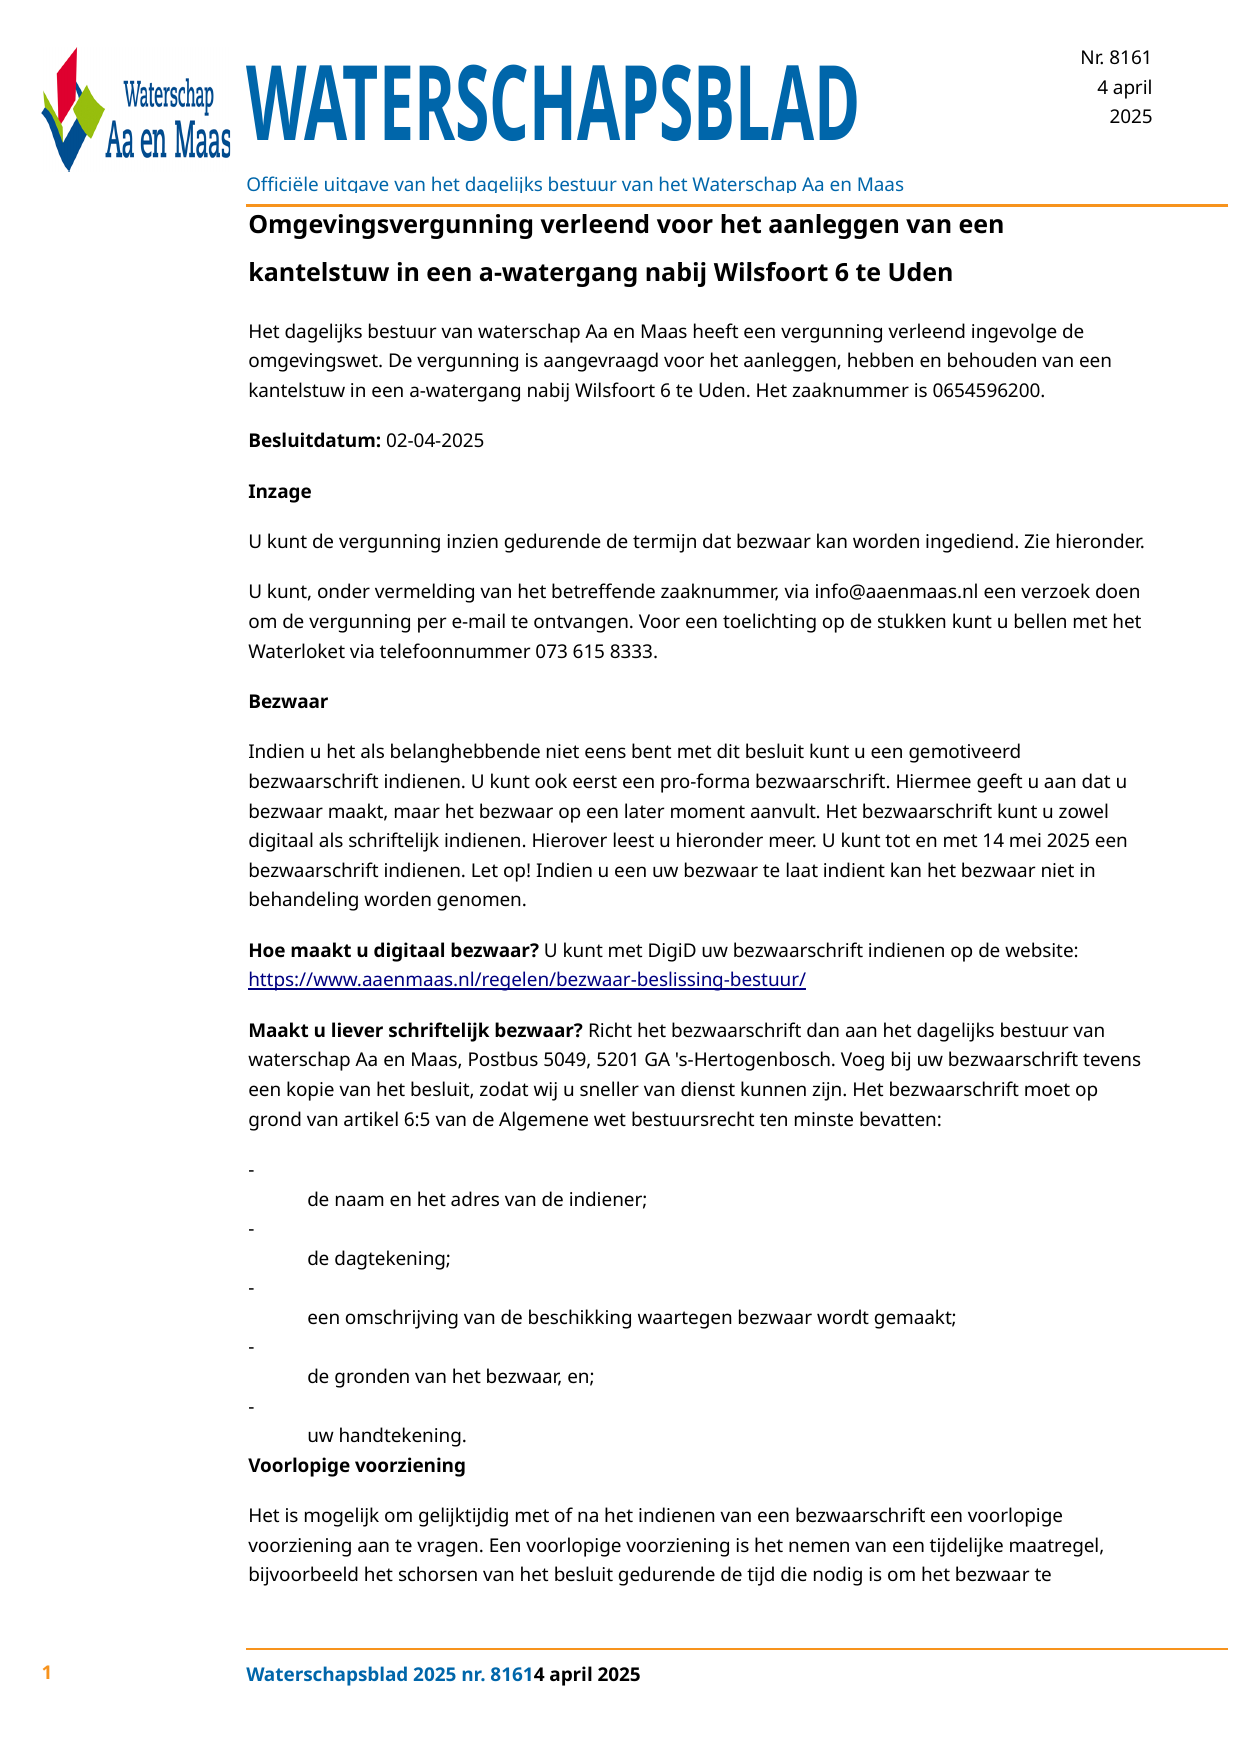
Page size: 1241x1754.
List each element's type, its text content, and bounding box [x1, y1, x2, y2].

list de naam en het adres van de indiener; [248, 1186, 1152, 1212]
text Besluitdatum: 02-04-2025 [248, 427, 1152, 453]
text U kunt, onder vermelding van het betreffende zaaknummer, via info@aaenmaas.nl een verzoek doen om de vergunning per e-mail te ontvangen. Voor een toelichting op de stukken kunt u bellen met het Waterloket via telefoonnummer 073 615 8333. [248, 579, 1152, 664]
text Het is mogelijk om gelijktijdig met of na het indienen van een bezwaarschrift een voorlopige voorziening aan te vragen. Een voorlopige voorziening is het nemen van een tijdelijke maatregel, bijvoorbeeld het schorsen van het besluit gedurende de tijd die nodig is om het bezwaar te [248, 1502, 1152, 1587]
text Maakt u liever schriftelijk bezwaar? Richt het bezwaarschrift dan aan het dagelijks bestuur van waterschap Aa en Maas, Postbus 5049, 5201 GA 's-Hertogenbosch. Voeg bij uw bezwaarschrift tevens een kopie van het besluit, zodat wij u sneller van dienst kunnen zijn. Het bezwaarschrift moet op grond van artikel 6:5 van de Algemene wet bestuursrecht ten minste bevatten: [248, 1017, 1152, 1132]
text Voorlopige voorziening [248, 1452, 1152, 1478]
text Hoe maakt u digitaal bezwaar? U kunt met DigiD uw bezwaarschrift indienen op de website: https://www.aaenmaas.nl/regelen/bezwaar-beslissing-bestuur/ [248, 937, 1152, 992]
text Inzage [248, 478, 1152, 504]
text Omgevingsvergunning verleend voor het aanleggen van een kantelstuw in een a-watergang nabij Wilsfoort 6 te Uden [248, 207, 1152, 288]
text Bezwaar [248, 688, 1152, 714]
text U kunt de vergunning inzien gedurende de termijn dat bezwaar kan worden ingediend. Zie hieronder. [248, 528, 1152, 554]
list de gronden van het bezwaar, en; [248, 1363, 1152, 1389]
text Indien u het als belanghebbende niet eens bent met dit besluit kunt u een gemotiveerd bezwaarschrift indienen. U kunt ook eerst een pro-forma bezwaarschrift. Hiermee geeft u aan dat u bezwaar maakt, maar het bezwaar op een later moment aanvult. Het bezwaarschrift kunt u zowel digitaal als schriftelijk indienen. Hierover leest u hieronder meer. U kunt tot en met 14 mei 2025 een bezwaarschrift indienen. Let op! Indien u een uw bezwaar te laat indient kan het bezwaar niet in behandeling worden genomen. [248, 739, 1152, 912]
list de dagtekening; [248, 1245, 1152, 1271]
picture [41, 47, 231, 172]
list uw handtekening. [248, 1422, 1152, 1448]
list een omschrijving van de beschikking waartegen bezwaar wordt gemaakt; [248, 1304, 1152, 1330]
text Het dagelijks bestuur van waterschap Aa en Maas heeft een vergunning verleend ingevolge de omgevingswet. De vergunning is aangevraagd voor het aanleggen, hebben en behouden van een kantelstuw in een a-watergang nabij Wilsfoort 6 te Uden. Het zaaknummer is 0654596200. [248, 318, 1152, 403]
